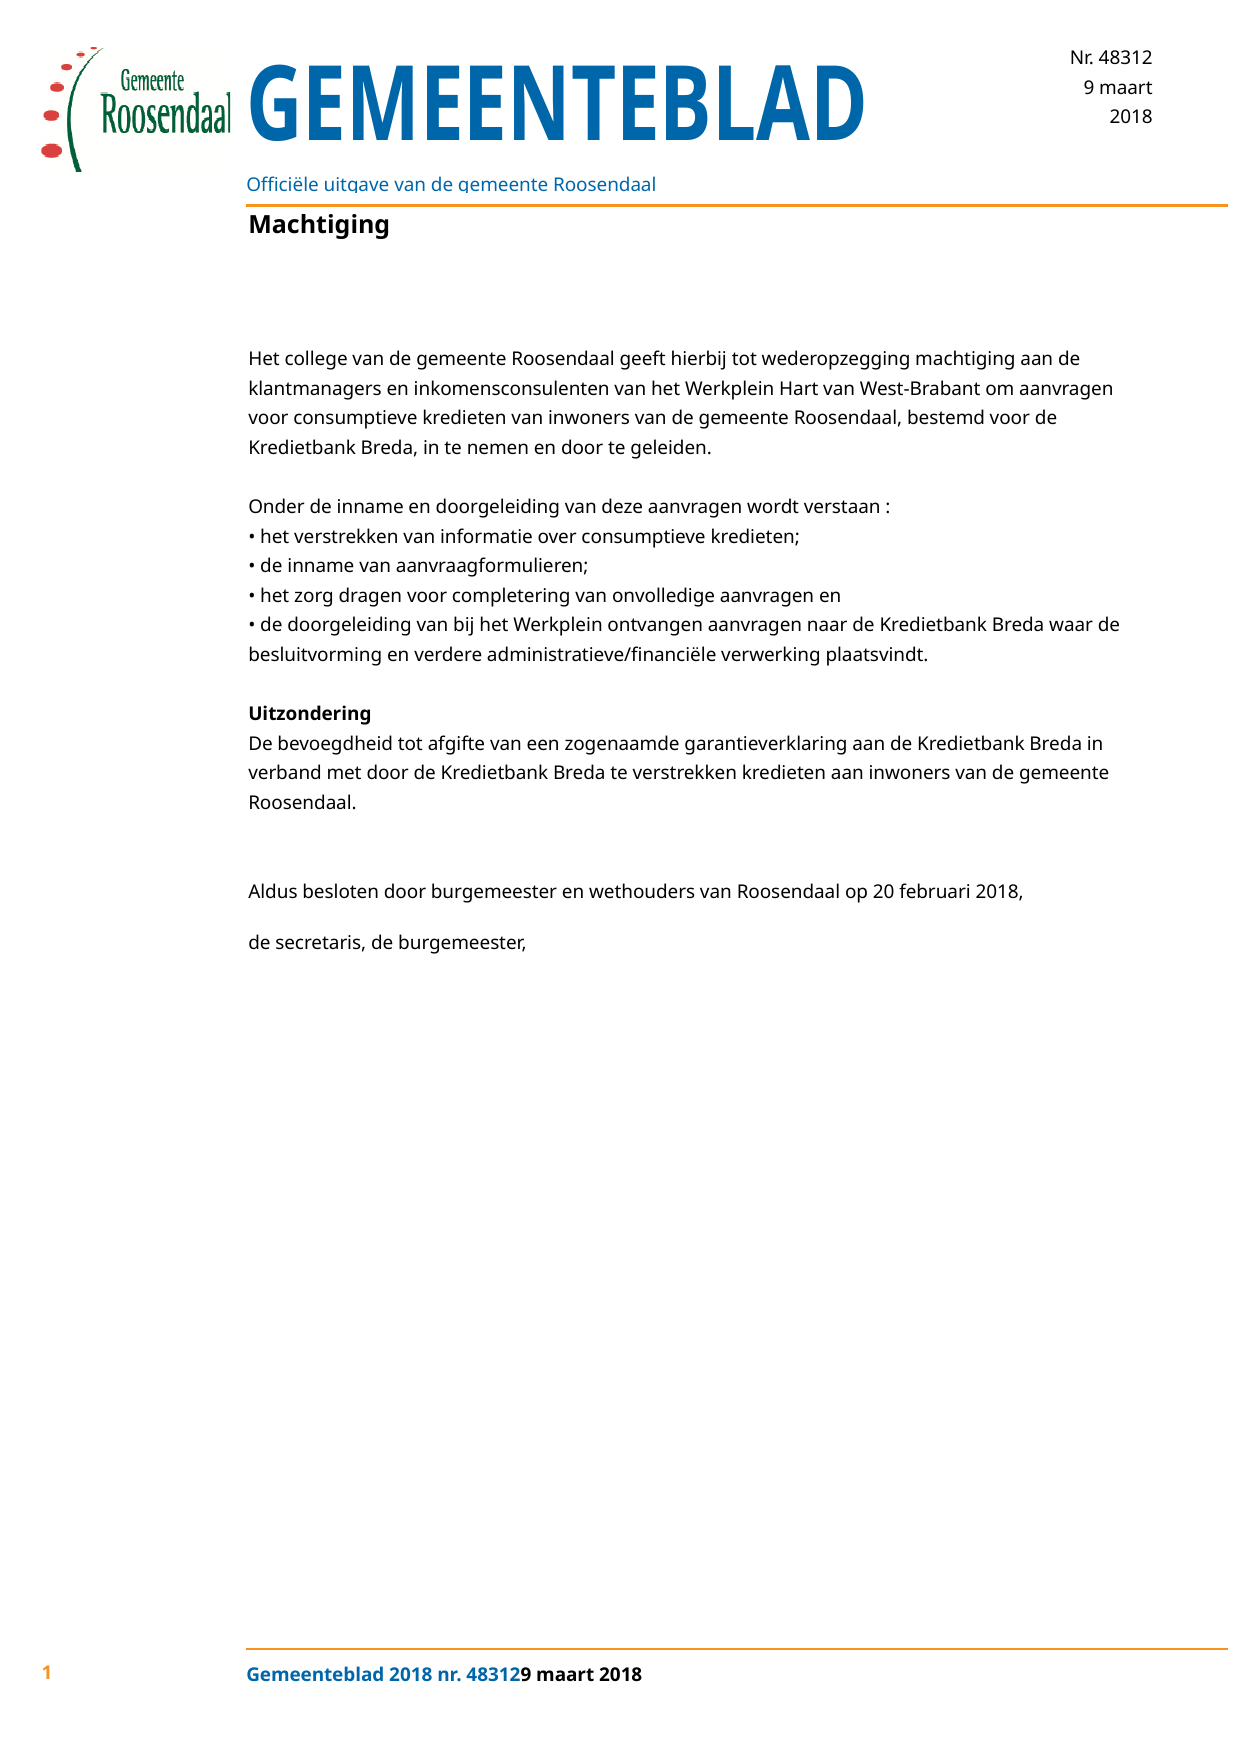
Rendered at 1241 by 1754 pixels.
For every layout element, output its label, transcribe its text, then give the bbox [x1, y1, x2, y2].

text Machtiging [248, 207, 1152, 241]
text • de doorgeleiding van bij het Werkplein ontvangen aanvragen naar de Kredietbank Breda waar de besluitvorming en verdere administratieve/financiële verwerking plaatsvindt. [248, 612, 1152, 667]
text • de inname van aanvraagformulieren; [248, 552, 1152, 578]
picture [41, 47, 231, 172]
text de secretaris, de burgemeester, [248, 929, 1152, 955]
text • het verstrekken van informatie over consumptieve kredieten; [248, 523, 1152, 548]
text Aldus besloten door burgemeester en wethouders van Roosendaal op 20 februari 2018, [248, 878, 1152, 903]
text • het zorg dragen voor completering van onvolledige aanvragen en [248, 582, 1152, 608]
text Het college van de gemeente Roosendaal geeft hierbij tot wederopzegging machtiging aan de klantmanagers en inkomensconsulenten van het Werkplein Hart van West-Brabant om aanvragen voor consumptieve kredieten van inwoners van de gemeente Roosendaal, bestemd voor de Kredietbank Breda, in te nemen en door te geleiden. [248, 345, 1152, 460]
text De bevoegdheid tot afgifte van een zogenaamde garantieverklaring aan de Kredietbank Breda in verband met door de Kredietbank Breda te verstrekken kredieten aan inwoners van de gemeente Roosendaal. [248, 730, 1152, 815]
text Onder de inname en doorgeleiding van deze aanvragen wordt verstaan : [248, 493, 1152, 519]
text Uitzondering [248, 700, 1152, 726]
